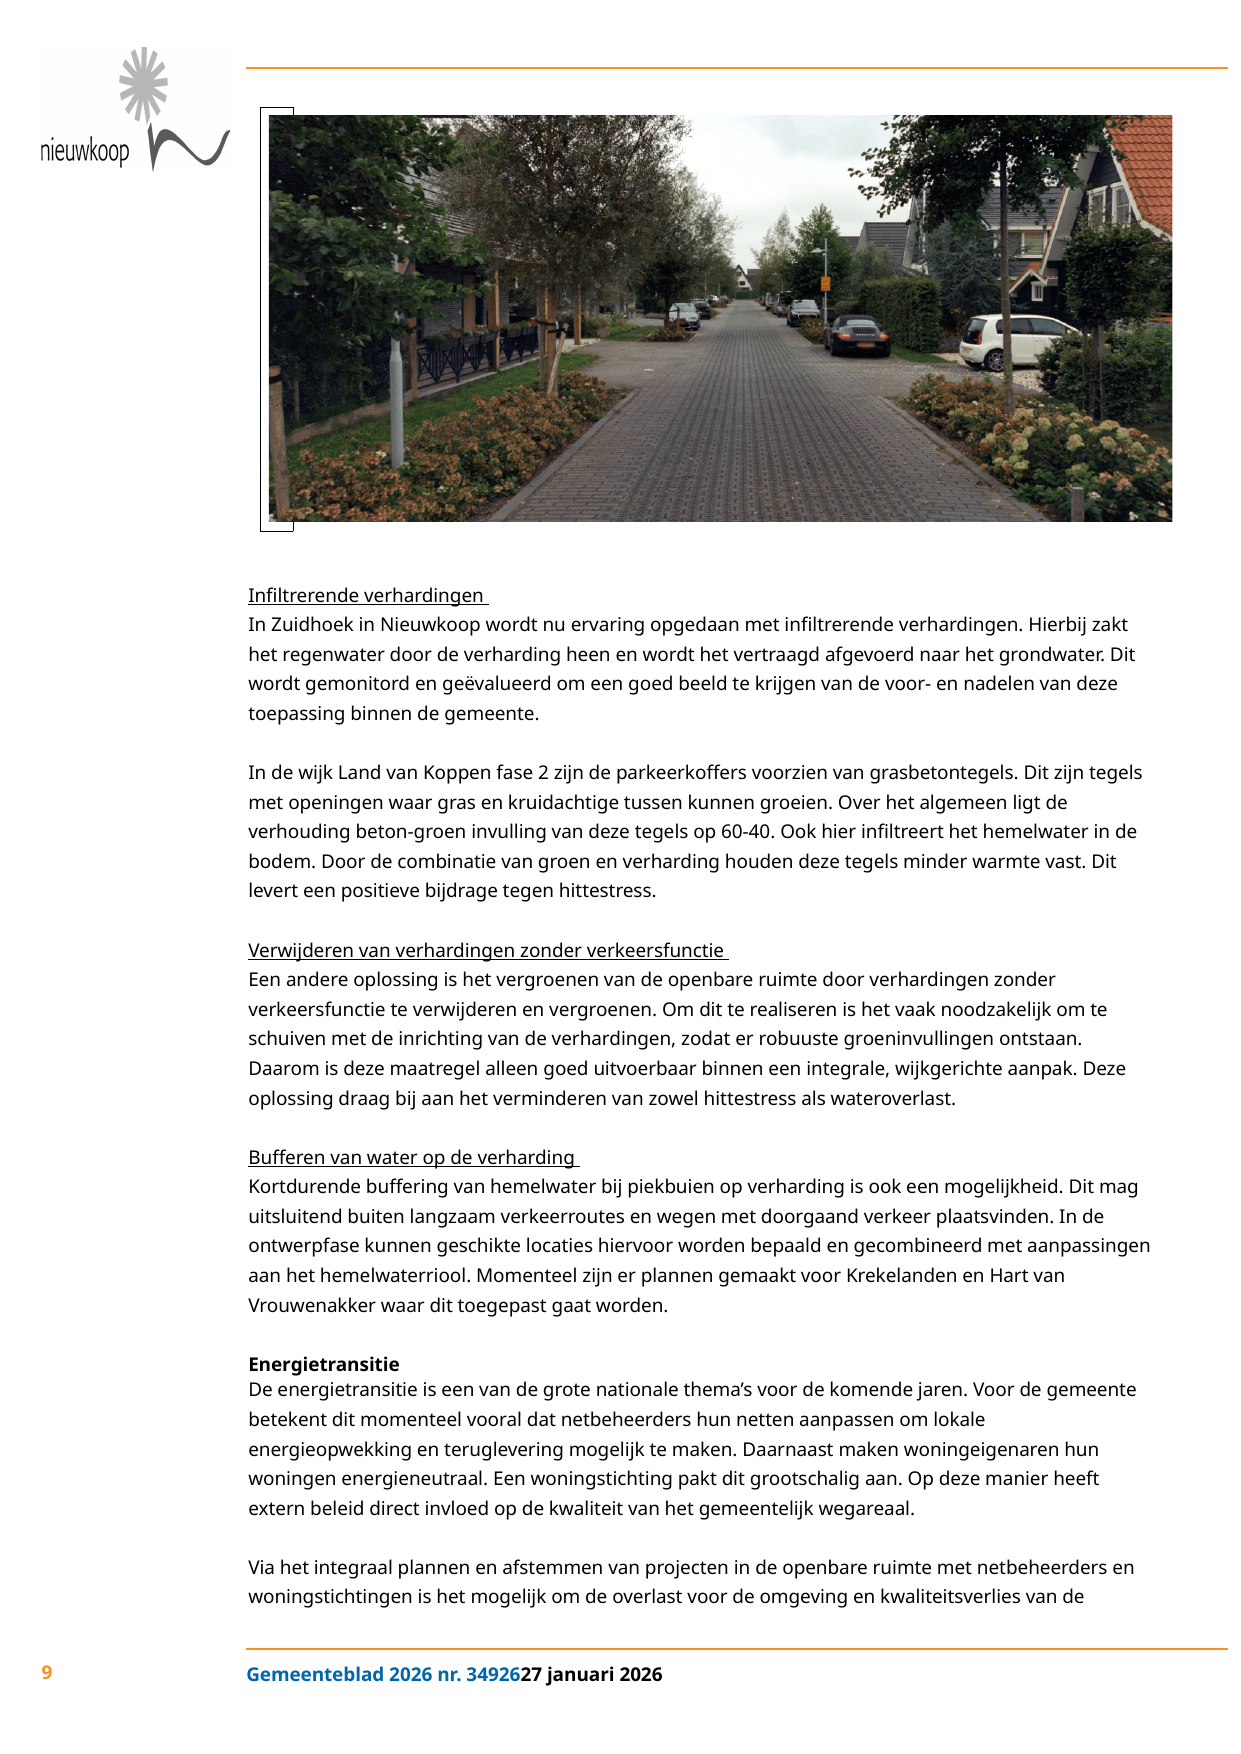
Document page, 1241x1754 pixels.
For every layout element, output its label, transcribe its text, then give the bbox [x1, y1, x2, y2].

text Infiltrerende verhardingen [248, 582, 1152, 607]
text De energietransitie is een van de grote nationale thema’s voor de komende jaren. Voor de gemeente betekent dit momenteel vooral dat netbeheerders hun netten aanpassen om lokale energieopwekking en teruglevering mogelijk te maken. Daarnaast maken woningeigenaren hun woningen energieneutraal. Een woningstichting pakt dit grootschalig aan. Op deze manier heeft extern beleid direct invloed op de kwaliteit van het gemeentelijk wegareaal. [248, 1377, 1152, 1521]
picture [268, 115, 1173, 522]
text Energietransitie [248, 1351, 1152, 1377]
text Via het integraal plannen en afstemmen van projecten in de openbare ruimte met netbeheerders en woningstichtingen is het mogelijk om de overlast voor de omgeving en kwaliteitsverlies van de [248, 1554, 1152, 1609]
text In de wijk Land van Koppen fase 2 zijn de parkeerkoffers voorzien van grasbetontegels. Dit zijn tegels met openingen waar gras en kruidachtige tussen kunnen groeien. Over het algemeen ligt de verhouding beton-groen invulling van deze tegels op 60-40. Ook hier infiltreert het hemelwater in de bodem. Door de combinatie van groen en verharding houden deze tegels minder warmte vast. Dit levert een positieve bijdrage tegen hittestress. [248, 759, 1152, 903]
text Verwijderen van verhardingen zonder verkeersfunctie [248, 937, 1152, 962]
picture [41, 47, 231, 172]
text Bufferen van water op de verharding [248, 1144, 1152, 1169]
text Een andere oplossing is het vergroenen van de openbare ruimte door verhardingen zonder verkeersfunctie te verwijderen en vergroenen. Om dit te realiseren is het vaak noodzakelijk om te schuiven met de inrichting van de verhardingen, zodat er robuuste groeninvullingen ontstaan. Daarom is deze maatregel alleen goed uitvoerbaar binnen een integrale, wijkgerichte aanpak. Deze oplossing draag bij aan het verminderen van zowel hittestress als wateroverlast. [248, 966, 1152, 1110]
text Kortdurende buffering van hemelwater bij piekbuien op verharding is ook een mogelijkheid. Dit mag uitsluitend buiten langzaam verkeerroutes en wegen met doorgaand verkeer plaatsvinden. In de ontwerpfase kunnen geschikte locaties hiervoor worden bepaald en gecombineerd met aanpassingen aan het hemelwaterriool. Momenteel zijn er plannen gemaakt voor Krekelanden en Hart van Vrouwenakker waar dit toegepast gaat worden. [248, 1173, 1152, 1317]
text In Zuidhoek in Nieuwkoop wordt nu ervaring opgedaan met infiltrerende verhardingen. Hierbij zakt het regenwater door de verharding heen en wordt het vertraagd afgevoerd naar het grondwater. Dit wordt gemonitord en geëvalueerd om een goed beeld te krijgen van de voor- en nadelen van deze toepassing binnen de gemeente. [248, 611, 1152, 726]
